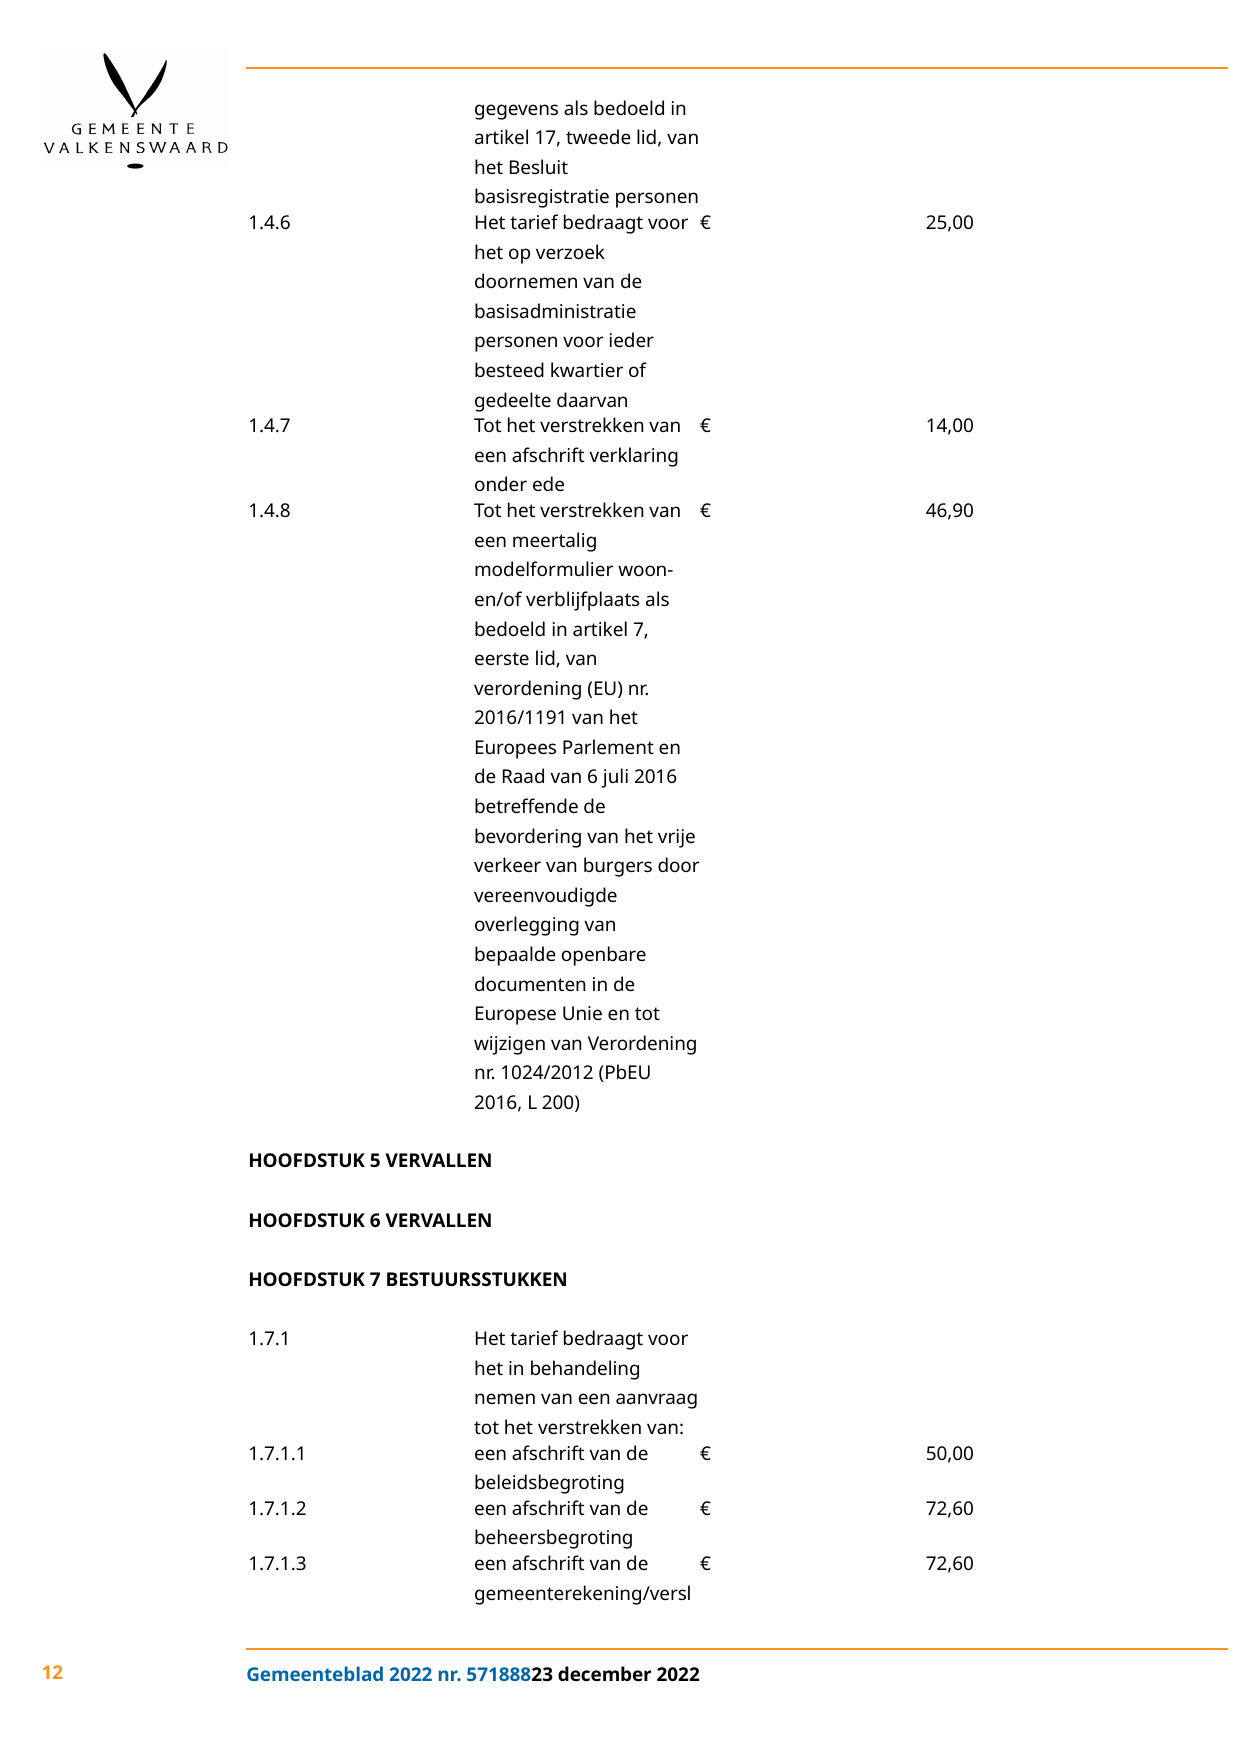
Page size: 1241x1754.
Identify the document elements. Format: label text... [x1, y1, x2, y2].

table_cell Tot het verstrekken van een afschrift verklaring onder ede [474, 413, 700, 497]
table_cell [248, 95, 474, 209]
table_cell € [700, 1495, 926, 1550]
table_cell gegevens als bedoeld in artikel 17, tweede lid, van het Besluit basisregistratie personen [474, 95, 700, 209]
table_cell 72,60 [926, 1550, 1152, 1606]
table_header 1.7.1 [248, 1325, 474, 1440]
table_cell 14,00 [926, 413, 1152, 497]
text HOOFDSTUK 5 VERVALLEN [248, 1148, 1152, 1173]
table_cell een afschrift van de beheersbegroting [474, 1495, 700, 1550]
table_cell 25,00 [926, 209, 1152, 412]
table_cell 1.4.8 [248, 498, 474, 1115]
table_cell 46,90 [926, 498, 1152, 1115]
table_cell [926, 95, 1152, 209]
text HOOFDSTUK 7 BESTUURSSTUKKEN [248, 1266, 1152, 1292]
table_cell € [700, 498, 926, 1115]
text HOOFDSTUK 6 VERVALLEN [248, 1207, 1152, 1232]
table_cell 1.7.1.3 [248, 1550, 474, 1606]
table_cell Tot het verstrekken van een meertalig modelformulier woon- en/of verblijfplaats als bedoeld in artikel 7, eerste lid, van verordening (EU) nr. 2016/1191 van het Europees Parlement en de Raad van 6 juli 2016 betreffende de bevordering van het vrije verkeer van burgers door vereenvoudigde overlegging van bepaalde openbare documenten in de Europese Unie en tot wijzigen van Verordening nr. 1024/2012 (PbEU 2016, L 200) [474, 498, 700, 1115]
table_cell € [700, 1440, 926, 1495]
table_cell [700, 95, 926, 209]
table_cell 1.7.1.2 [248, 1495, 474, 1550]
table_header [926, 1325, 1152, 1440]
table_cell 1.7.1.1 [248, 1440, 474, 1495]
table_cell 1.4.7 [248, 413, 474, 497]
table_cell 50,00 [926, 1440, 1152, 1495]
table_cell € [700, 1550, 926, 1606]
table_cell een afschrift van de gemeenterekening/versl [474, 1550, 700, 1606]
picture [41, 47, 231, 172]
table_header Het tarief bedraagt voor het in behandeling nemen van een aanvraag tot het verstrekken van: [474, 1325, 700, 1440]
table_cell 1.4.6 [248, 209, 474, 412]
table_cell € [700, 413, 926, 497]
table_cell € [700, 209, 926, 412]
table_header [700, 1325, 926, 1440]
table_cell 72,60 [926, 1495, 1152, 1550]
table_cell een afschrift van de beleidsbegroting [474, 1440, 700, 1495]
table_cell Het tarief bedraagt voor het op verzoek doornemen van de basisadministratie personen voor ieder besteed kwartier of gedeelte daarvan [474, 209, 700, 412]
